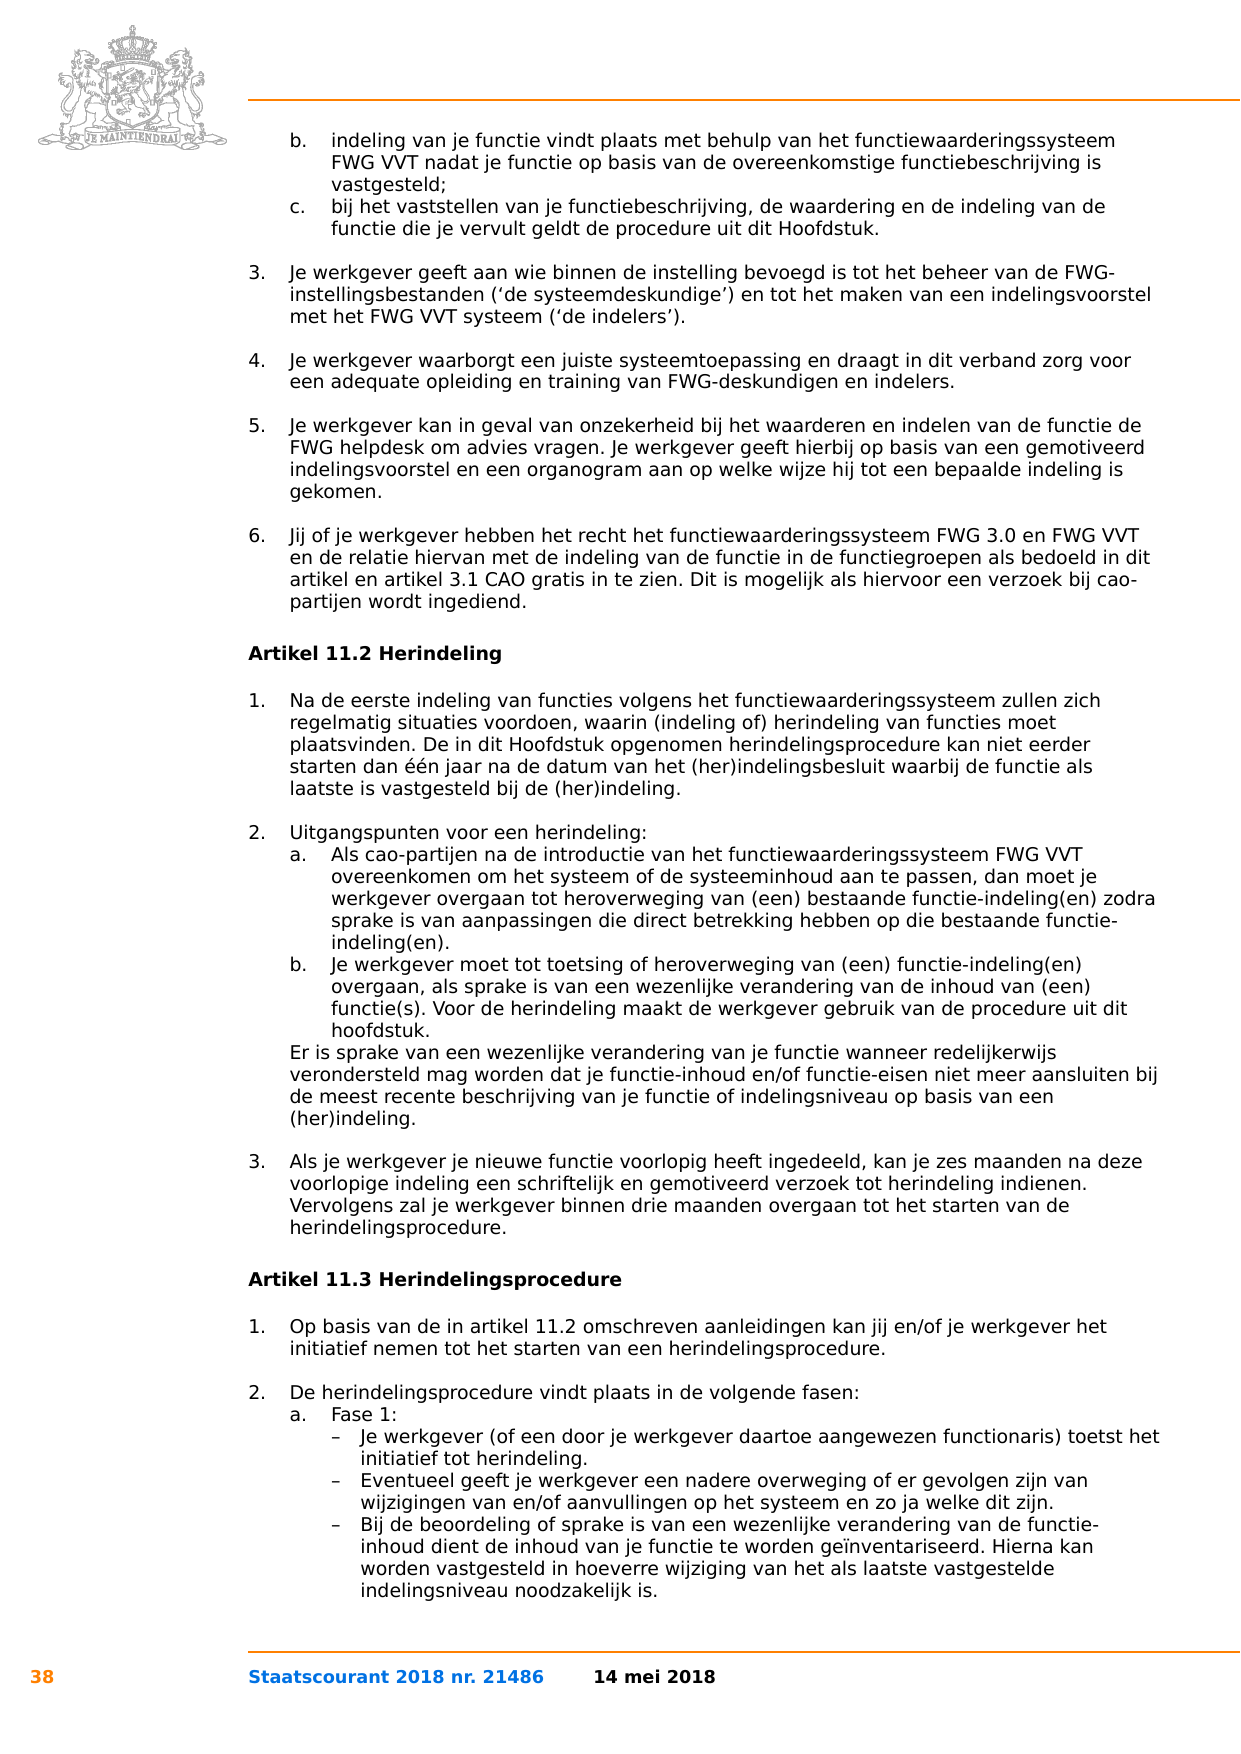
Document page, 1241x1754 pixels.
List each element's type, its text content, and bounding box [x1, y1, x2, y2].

text c. bij het vaststellen van je functiebeschrijving, de waardering en de indeling van de functie die je vervult geldt de procedure uit dit Hoofdstuk. [289, 196, 1163, 240]
text 3. Je werkgever geeft aan wie binnen de instelling bevoegd is tot het beheer van de FWG-instellingsbestanden (‘de systeemdeskundige’) en tot het maken van een indelingsvoorstel met het FWG VVT systeem (‘de indelers’). [248, 262, 1163, 328]
text b. indeling van je functie vindt plaats met behulp van het functiewaarderingssysteem FWG VVT nadat je functie op basis van de overeenkomstige functiebeschrijving is vastgesteld; [289, 130, 1163, 196]
text 4. Je werkgever waarborgt een juiste systeemtoepassing en draagt in dit verband zorg voor een adequate opleiding en training van FWG-deskundigen en indelers. [248, 349, 1163, 393]
text a. Fase 1: [289, 1404, 1163, 1426]
subtitle Artikel 11.2 Herindeling [248, 643, 1163, 665]
text 1. Na de eerste indeling van functies volgens het functiewaarderingssysteem zullen zich regelmatig situaties voordoen, waarin (indeling of) herindeling van functies moet plaatsvinden. De in dit Hoofdstuk opgenomen herindelingsprocedure kan niet eerder starten dan één jaar na de datum van het (her)indelingsbesluit waarbij de functie als laatste is vastgesteld bij de (her)indeling. [248, 690, 1163, 800]
subtitle Artikel 11.3 Herindelingsprocedure [248, 1269, 1163, 1291]
text 1. Op basis van de in artikel 11.2 omschreven aanleidingen kan jij en/of je werkgever het initiatief nemen tot het starten van een herindelingsprocedure. [248, 1316, 1163, 1360]
text 3. Als je werkgever je nieuwe functie voorlopig heeft ingedeeld, kan je zes maanden na deze voorlopige indeling een schriftelijk en gemotiveerd verzoek tot herindeling indienen. Vervolgens zal je werkgever binnen drie maanden overgaan tot het starten van de herindelingsprocedure. [248, 1151, 1163, 1239]
text – Bij de beoordeling of sprake is van een wezenlijke verandering van de functie-inhoud dient de inhoud van je functie te worden geïnventariseerd. Hierna kan worden vastgesteld in hoeverre wijziging van het als laatste vastgestelde indelingsniveau noodzakelijk is. [331, 1514, 1163, 1602]
text Er is sprake van een wezenlijke verandering van je functie wanneer redelijkerwijs verondersteld mag worden dat je functie-inhoud en/of functie-eisen niet meer aansluiten bij de meest recente beschrijving van je functie of indelingsniveau op basis van een (her)indeling. [289, 1042, 1163, 1129]
text b. Je werkgever moet tot toetsing of heroverweging van (een) functie-indeling(en) overgaan, als sprake is van een wezenlijke verandering van de inhoud van (een) functie(s). Voor de herindeling maakt de werkgever gebruik van de procedure uit dit hoofdstuk. [289, 954, 1163, 1042]
text – Je werkgever (of een door je werkgever daartoe aangewezen functionaris) toetst het initiatief tot herindeling. [331, 1426, 1163, 1470]
text – Eventueel geeft je werkgever een nadere overweging of er gevolgen zijn van wijzigingen van en/of aanvullingen op het systeem en zo ja welke dit zijn. [331, 1470, 1163, 1514]
picture [38, 25, 227, 150]
text 2. Uitgangspunten voor een herindeling: [248, 822, 1163, 844]
text 2. De herindelingsprocedure vindt plaats in de volgende fasen: [248, 1382, 1163, 1404]
text 5. Je werkgever kan in geval van onzekerheid bij het waarderen en indelen van de functie de FWG helpdesk om advies vragen. Je werkgever geeft hierbij op basis van een gemotiveerd indelingsvoorstel en een organogram aan op welke wijze hij tot een bepaalde indeling is gekomen. [248, 415, 1163, 503]
text 6. Jij of je werkgever hebben het recht het functiewaarderingssysteem FWG 3.0 en FWG VVT en de relatie hiervan met de indeling van de functie in de functiegroepen als bedoeld in dit artikel en artikel 3.1 CAO gratis in te zien. Dit is mogelijk als hiervoor een verzoek bij cao-partijen wordt ingediend. [248, 525, 1163, 613]
text a. Als cao-partijen na de introductie van het functiewaarderingssysteem FWG VVT overeenkomen om het systeem of de systeeminhoud aan te passen, dan moet je werkgever overgaan tot heroverweging van (een) bestaande functie-indeling(en) zodra sprake is van aanpassingen die direct betrekking hebben op die bestaande functie- indeling(en). [289, 844, 1163, 954]
